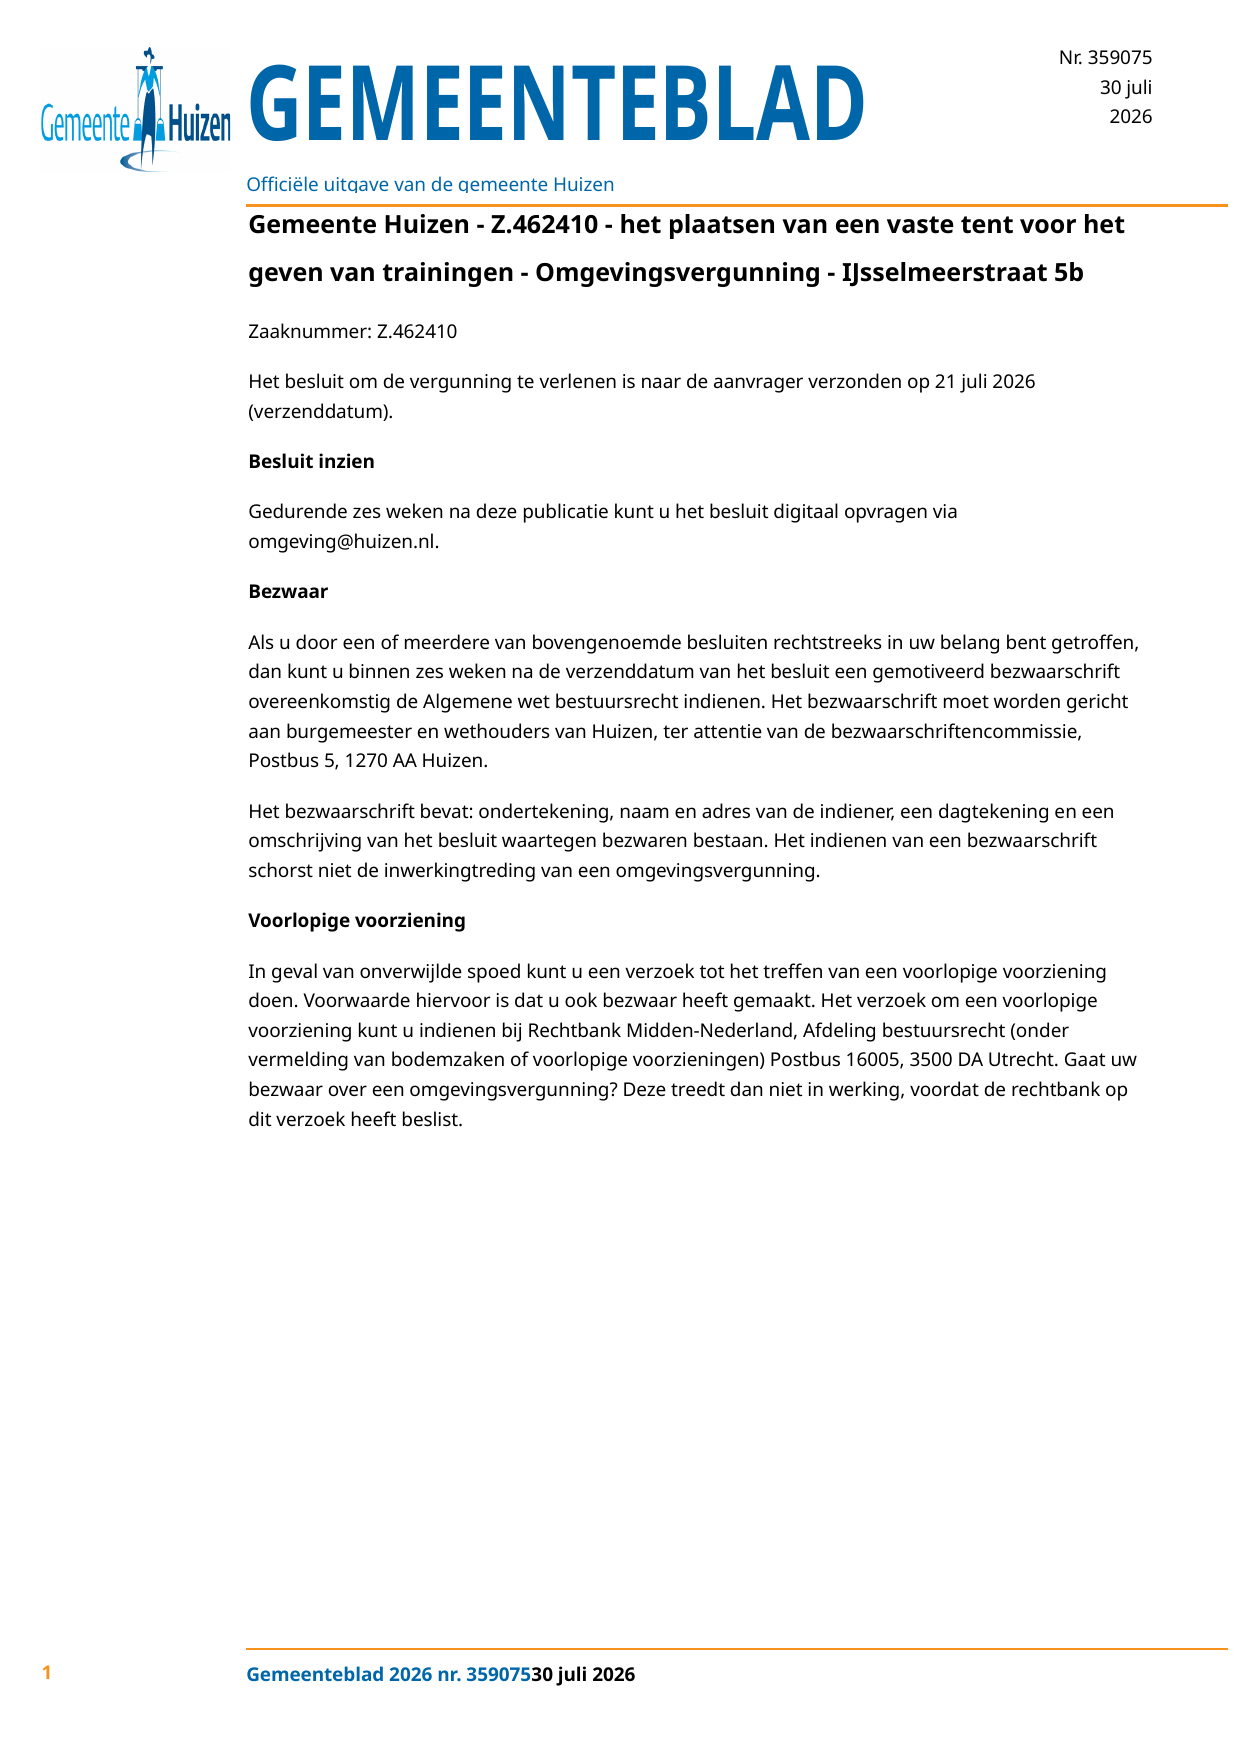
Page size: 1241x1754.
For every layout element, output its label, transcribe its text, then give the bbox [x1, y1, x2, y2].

text In geval van onverwijlde spoed kunt u een verzoek tot het treffen van een voorlopige voorziening doen. Voorwaarde hiervoor is dat u ook bezwaar heeft gemaakt. Het verzoek om een voorlopige voorziening kunt u indienen bij Rechtbank Midden-Nederland, Afdeling bestuursrecht (onder vermelding van bodemzaken of voorlopige voorzieningen) Postbus 16005, 3500 DA Utrecht. Gaat uw bezwaar over een omgevingsvergunning? Deze treedt dan niet in werking, voordat de rechtbank op dit verzoek heeft beslist. [248, 958, 1152, 1132]
text Besluit inzien [248, 448, 1152, 474]
text Het bezwaarschrift bevat: ondertekening, naam en adres van de indiener, een dagtekening en een omschrijving van het besluit waartegen bezwaren bestaan. Het indienen van een bezwaarschrift schorst niet de inwerkingtreding van een omgevingsvergunning. [248, 798, 1152, 883]
text Het besluit om de vergunning te verlenen is naar de aanvrager verzonden op 21 juli 2026 (verzenddatum). [248, 368, 1152, 424]
text Gemeente Huizen - Z.462410 - het plaatsen van een vaste tent voor het geven van trainingen - Omgevingsvergunning - IJsselmeerstraat 5b [248, 207, 1152, 288]
text Zaaknummer: Z.462410 [248, 318, 1152, 344]
text Voorlopige voorziening [248, 907, 1152, 933]
text Gedurende zes weken na deze publicatie kunt u het besluit digitaal opvragen via omgeving@huizen.nl. [248, 499, 1152, 554]
picture [41, 47, 231, 172]
text Als u door een of meerdere van bovengenoemde besluiten rechtstreeks in uw belang bent getroffen, dan kunt u binnen zes weken na de verzenddatum van het besluit een gemotiveerd bezwaarschrift overeenkomstig de Algemene wet bestuursrecht indienen. Het bezwaarschrift moet worden gericht aan burgemeester en wethouders van Huizen, ter attentie van de bezwaarschriftencommissie, Postbus 5, 1270 AA Huizen. [248, 629, 1152, 773]
text Bezwaar [248, 579, 1152, 604]
